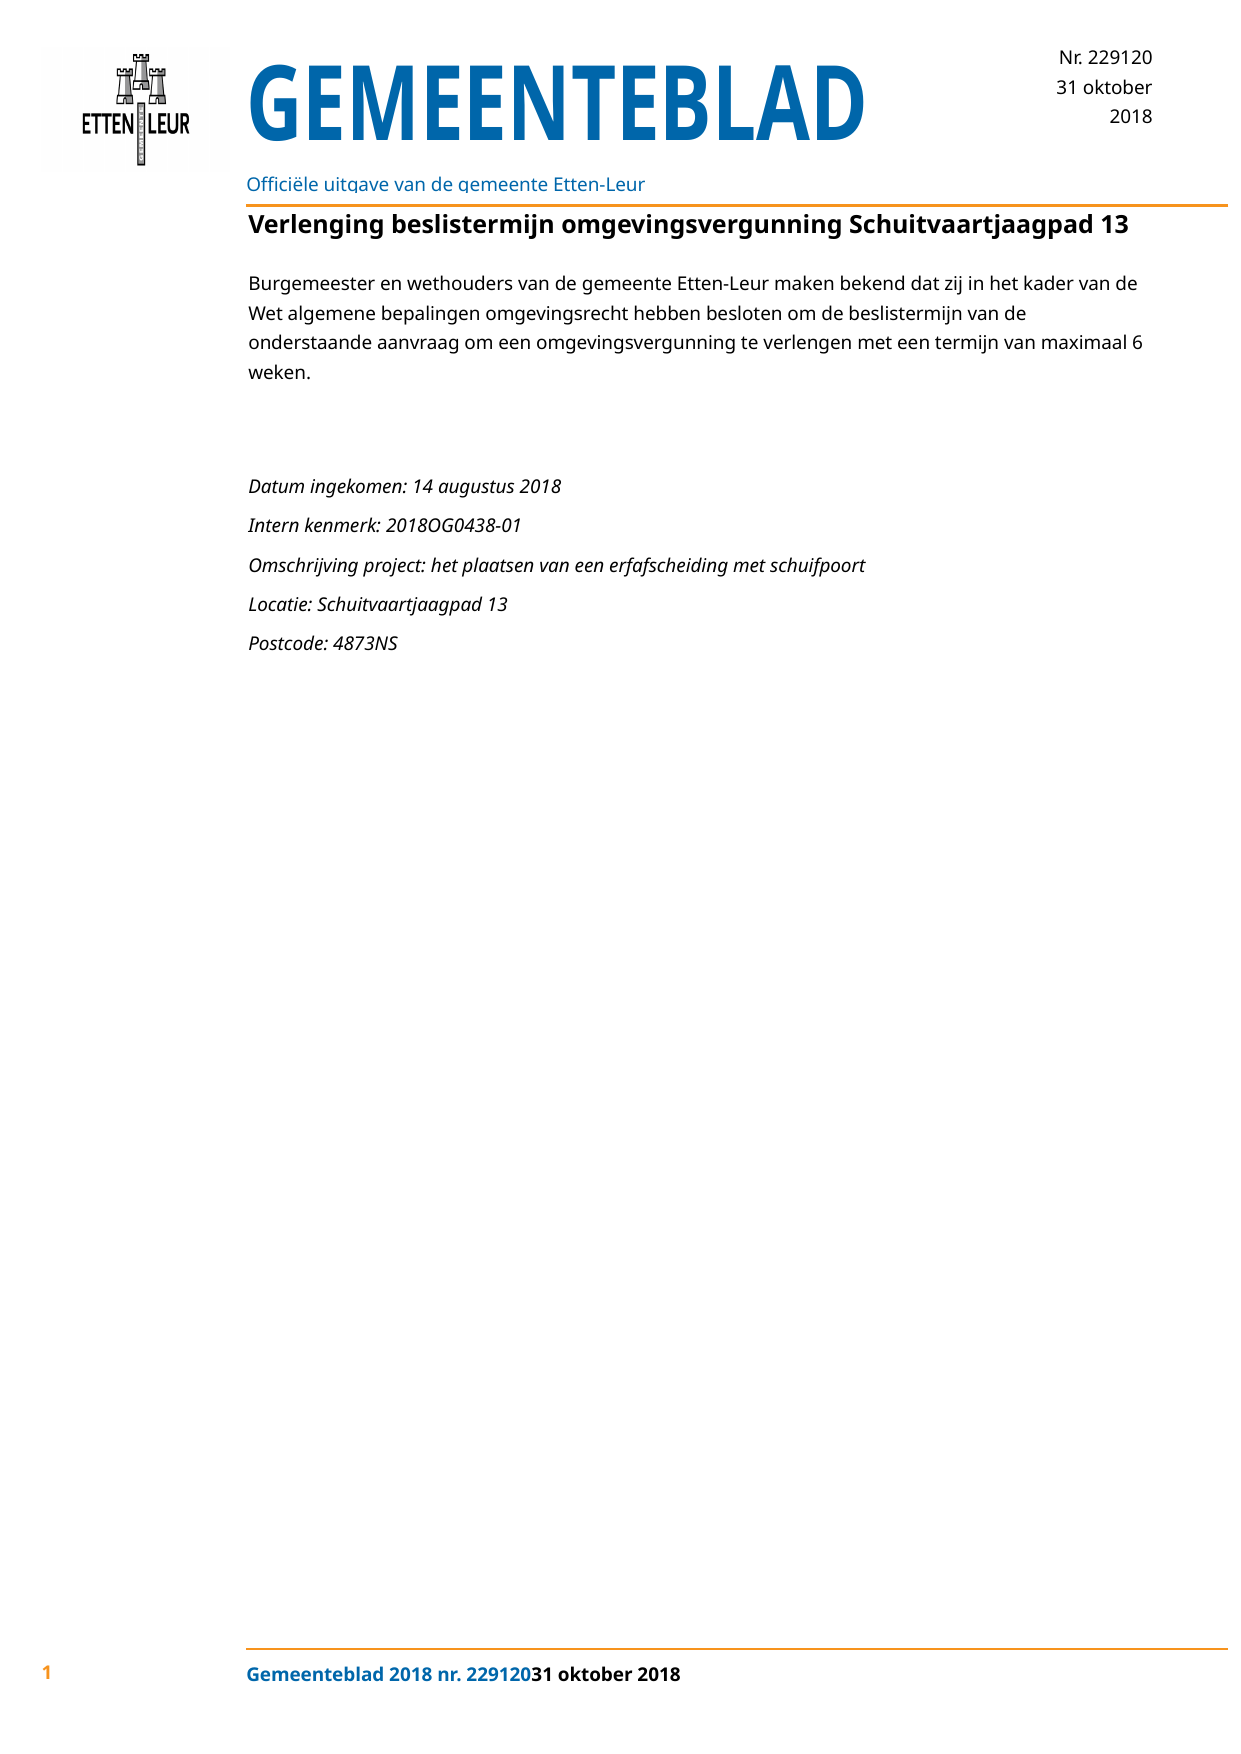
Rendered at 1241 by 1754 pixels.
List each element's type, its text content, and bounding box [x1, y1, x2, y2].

text Postcode: 4873NS [248, 631, 1152, 656]
text Omschrijving project: het plaatsen van een erfafscheiding met schuifpoort [248, 552, 1152, 578]
text Datum ingekomen: 14 augustus 2018 [248, 473, 1152, 499]
text Verlenging beslistermijn omgevingsvergunning Schuitvaartjaagpad 13 [248, 207, 1152, 241]
text Burgemeester en wethouders van de gemeente Etten-Leur maken bekend dat zij in het kader van de Wet algemene bepalingen omgevingsrecht hebben besloten om de beslistermijn van de onderstaande aanvraag om een omgevingsvergunning te verlengen met een termijn van maximaal 6 weken. [248, 270, 1152, 385]
text Locatie: Schuitvaartjaagpad 13 [248, 591, 1152, 617]
text Intern kenmerk: 2018OG0438-01 [248, 513, 1152, 538]
picture [41, 47, 231, 172]
